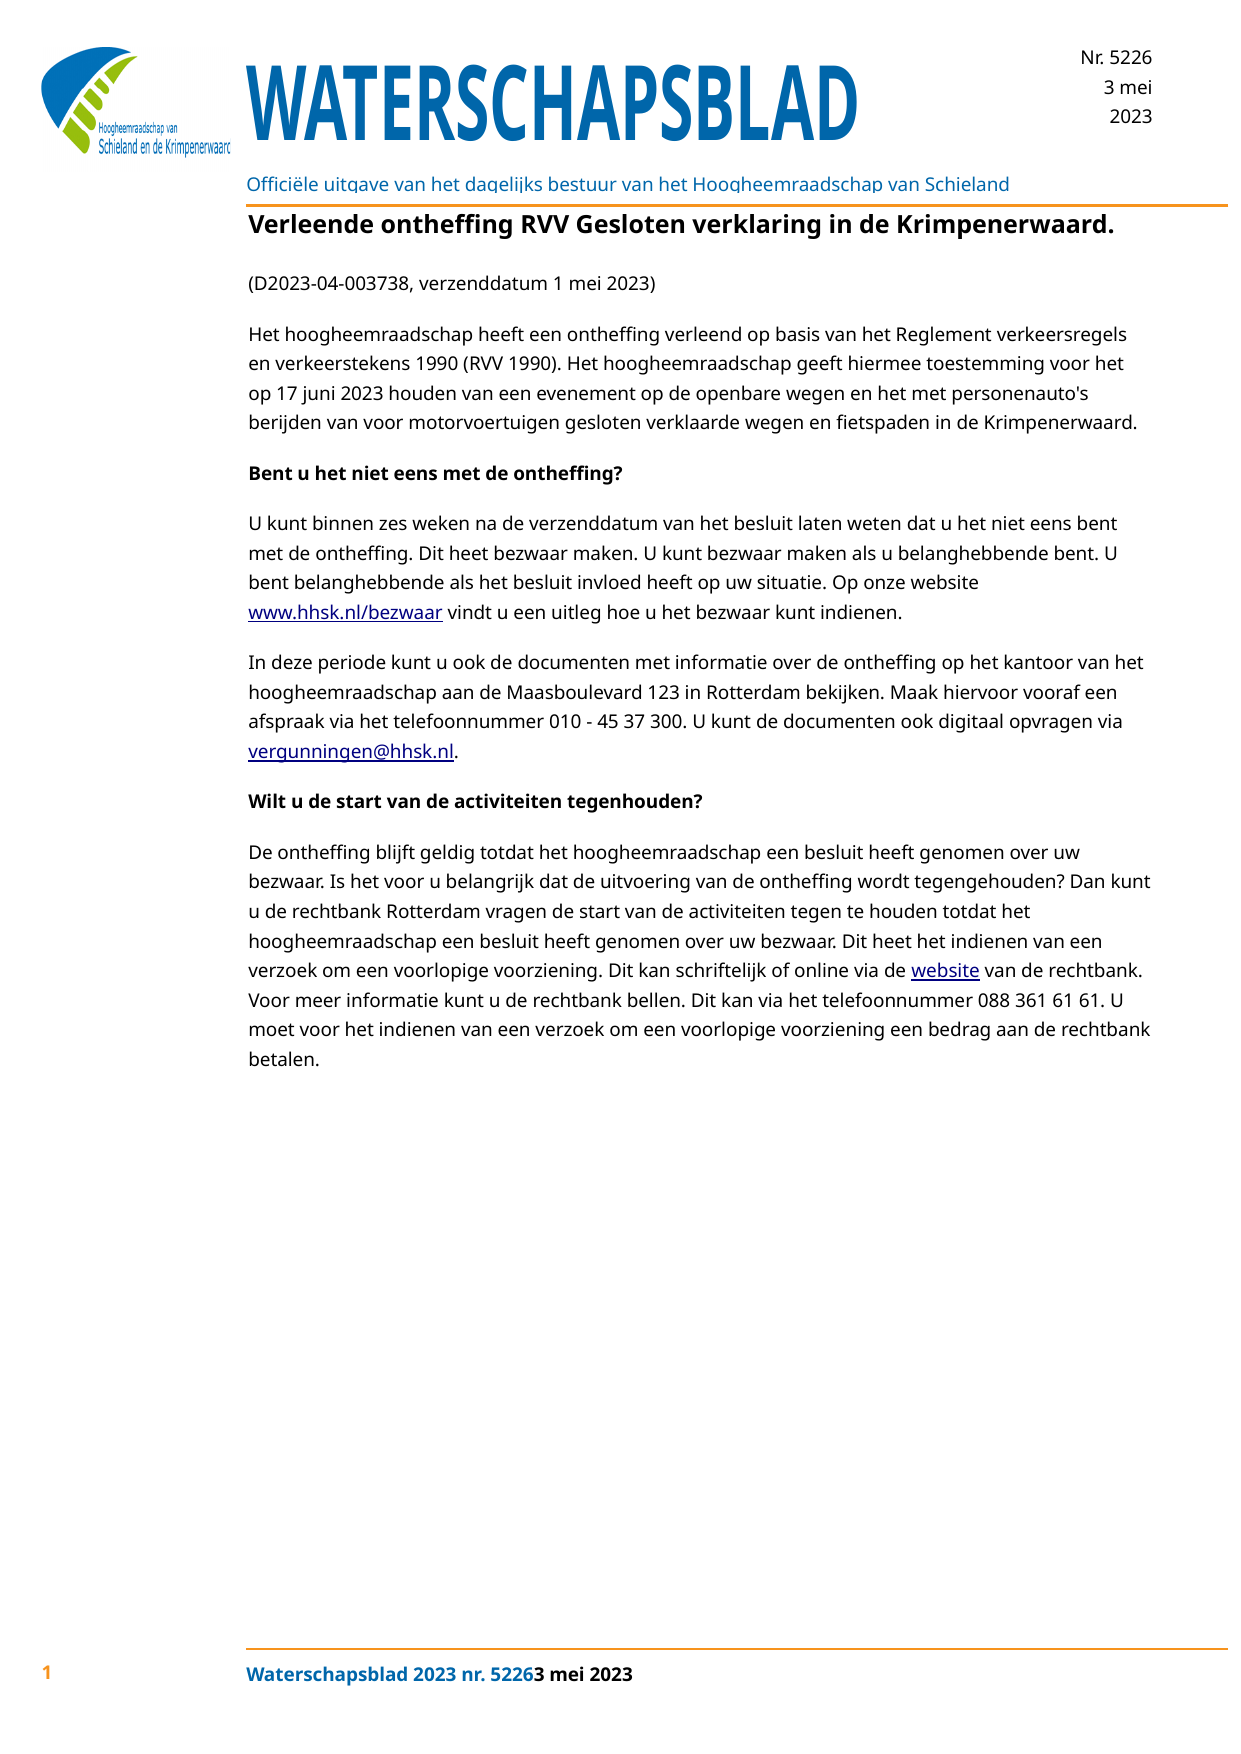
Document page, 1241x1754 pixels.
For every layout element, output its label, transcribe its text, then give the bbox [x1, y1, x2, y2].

text De ontheffing blijft geldig totdat het hoogheemraadschap een besluit heeft genomen over uw bezwaar. Is het voor u belangrijk dat de uitvoering van de ontheffing wordt tegengehouden? Dan kunt u de rechtbank Rotterdam vragen de start van de activiteiten tegen te houden totdat het hoogheemraadschap een besluit heeft genomen over uw bezwaar. Dit heet het indienen van een verzoek om een voorlopige voorziening. Dit kan schriftelijk of online via de website van de rechtbank. Voor meer informatie kunt u de rechtbank bellen. Dit kan via het telefoonnummer 088 361 61 61. U moet voor het indienen van een verzoek om een voorlopige voorziening een bedrag aan de rechtbank betalen. [248, 839, 1152, 1072]
picture [41, 47, 231, 172]
text Het hoogheemraadschap heeft een ontheffing verleend op basis van het Reglement verkeersregels en verkeerstekens 1990 (RVV 1990). Het hoogheemraadschap geeft hiermee toestemming voor het op 17 juni 2023 houden van een evenement op de openbare wegen en het met personenauto's berijden van voor motorvoertuigen gesloten verklaarde wegen en fietspaden in de Krimpenerwaard. [248, 321, 1152, 435]
text U kunt binnen zes weken na de verzenddatum van het besluit laten weten dat u het niet eens bent met de ontheffing. Dit heet bezwaar maken. U kunt bezwaar maken als u belanghebbende bent. U bent belanghebbende als het besluit invloed heeft op uw situatie. Op onze website www.hhsk.nl/bezwaar vindt u een uitleg hoe u het bezwaar kunt indienen. [248, 510, 1152, 625]
text Verleende ontheffing RVV Gesloten verklaring in de Krimpenerwaard. [248, 207, 1152, 241]
text In deze periode kunt u ook de documenten met informatie over de ontheffing op het kantoor van het hoogheemraadschap aan de Maasboulevard 123 in Rotterdam bekijken. Maak hiervoor vooraf een afspraak via het telefoonnummer 010 - 45 37 300. U kunt de documenten ook digitaal opvragen via vergunningen@hhsk.nl. [248, 649, 1152, 764]
text Wilt u de start van de activiteiten tegenhouden? [248, 789, 1152, 814]
text Bent u het niet eens met de ontheffing? [248, 460, 1152, 486]
text (D2023-04-003738, verzenddatum 1 mei 2023) [248, 270, 1152, 296]
